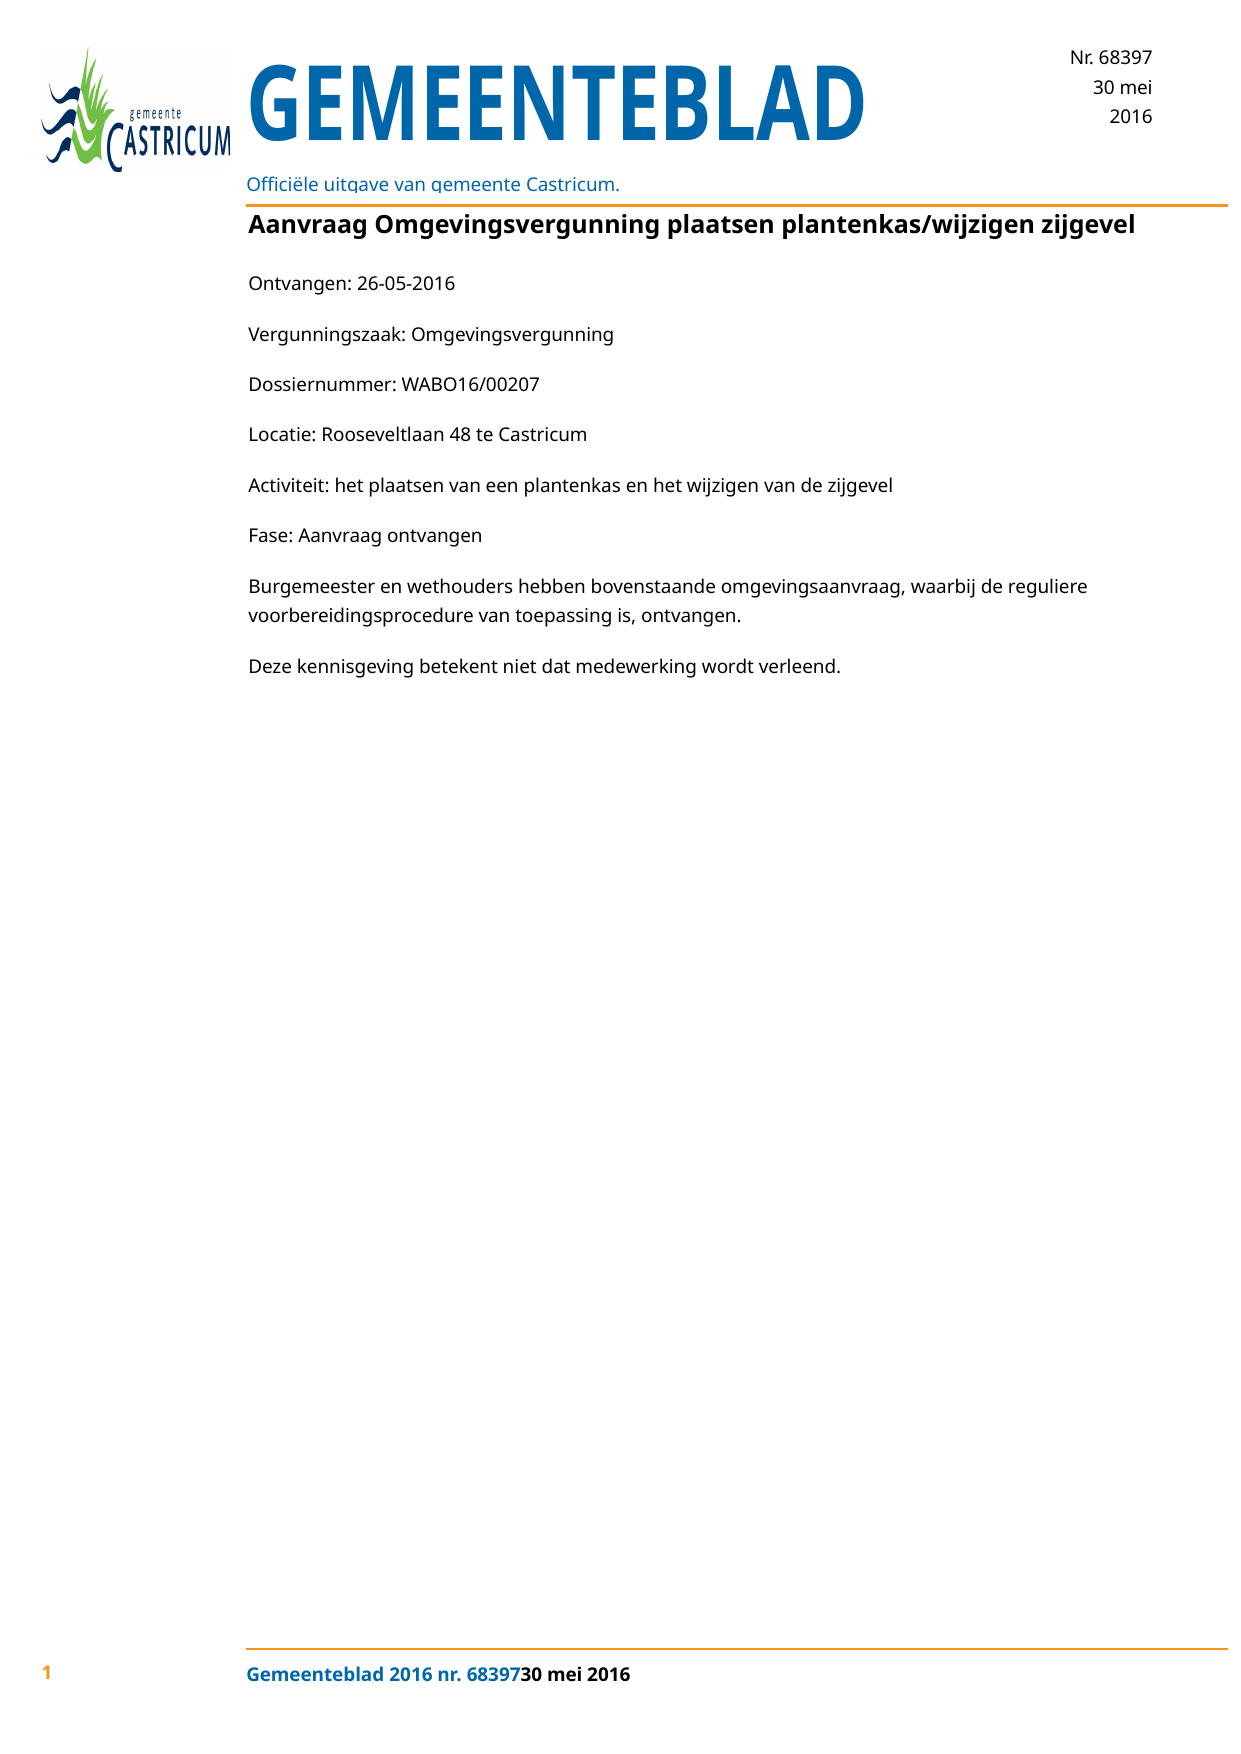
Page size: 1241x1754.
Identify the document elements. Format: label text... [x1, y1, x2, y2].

text Deze kennisgeving betekent niet dat medewerking wordt verleend. [248, 653, 1152, 678]
text Dossiernummer: WABO16/00207 [248, 371, 1152, 397]
text Fase: Aanvraag ontvangen [248, 522, 1152, 548]
text Vergunningszaak: Omgevingsvergunning [248, 321, 1152, 346]
text Aanvraag Omgevingsvergunning plaatsen plantenkas/wijzigen zijgevel [248, 207, 1152, 241]
text Activiteit: het plaatsen van een plantenkas en het wijzigen van de zijgevel [248, 472, 1152, 498]
text Locatie: Rooseveltlaan 48 te Castricum [248, 422, 1152, 447]
picture [41, 47, 231, 172]
text Ontvangen: 26-05-2016 [248, 270, 1152, 296]
text Burgemeester en wethouders hebben bovenstaande omgevingsaanvraag, waarbij de reguliere voorbereidingsprocedure van toepassing is, ontvangen. [248, 573, 1152, 628]
